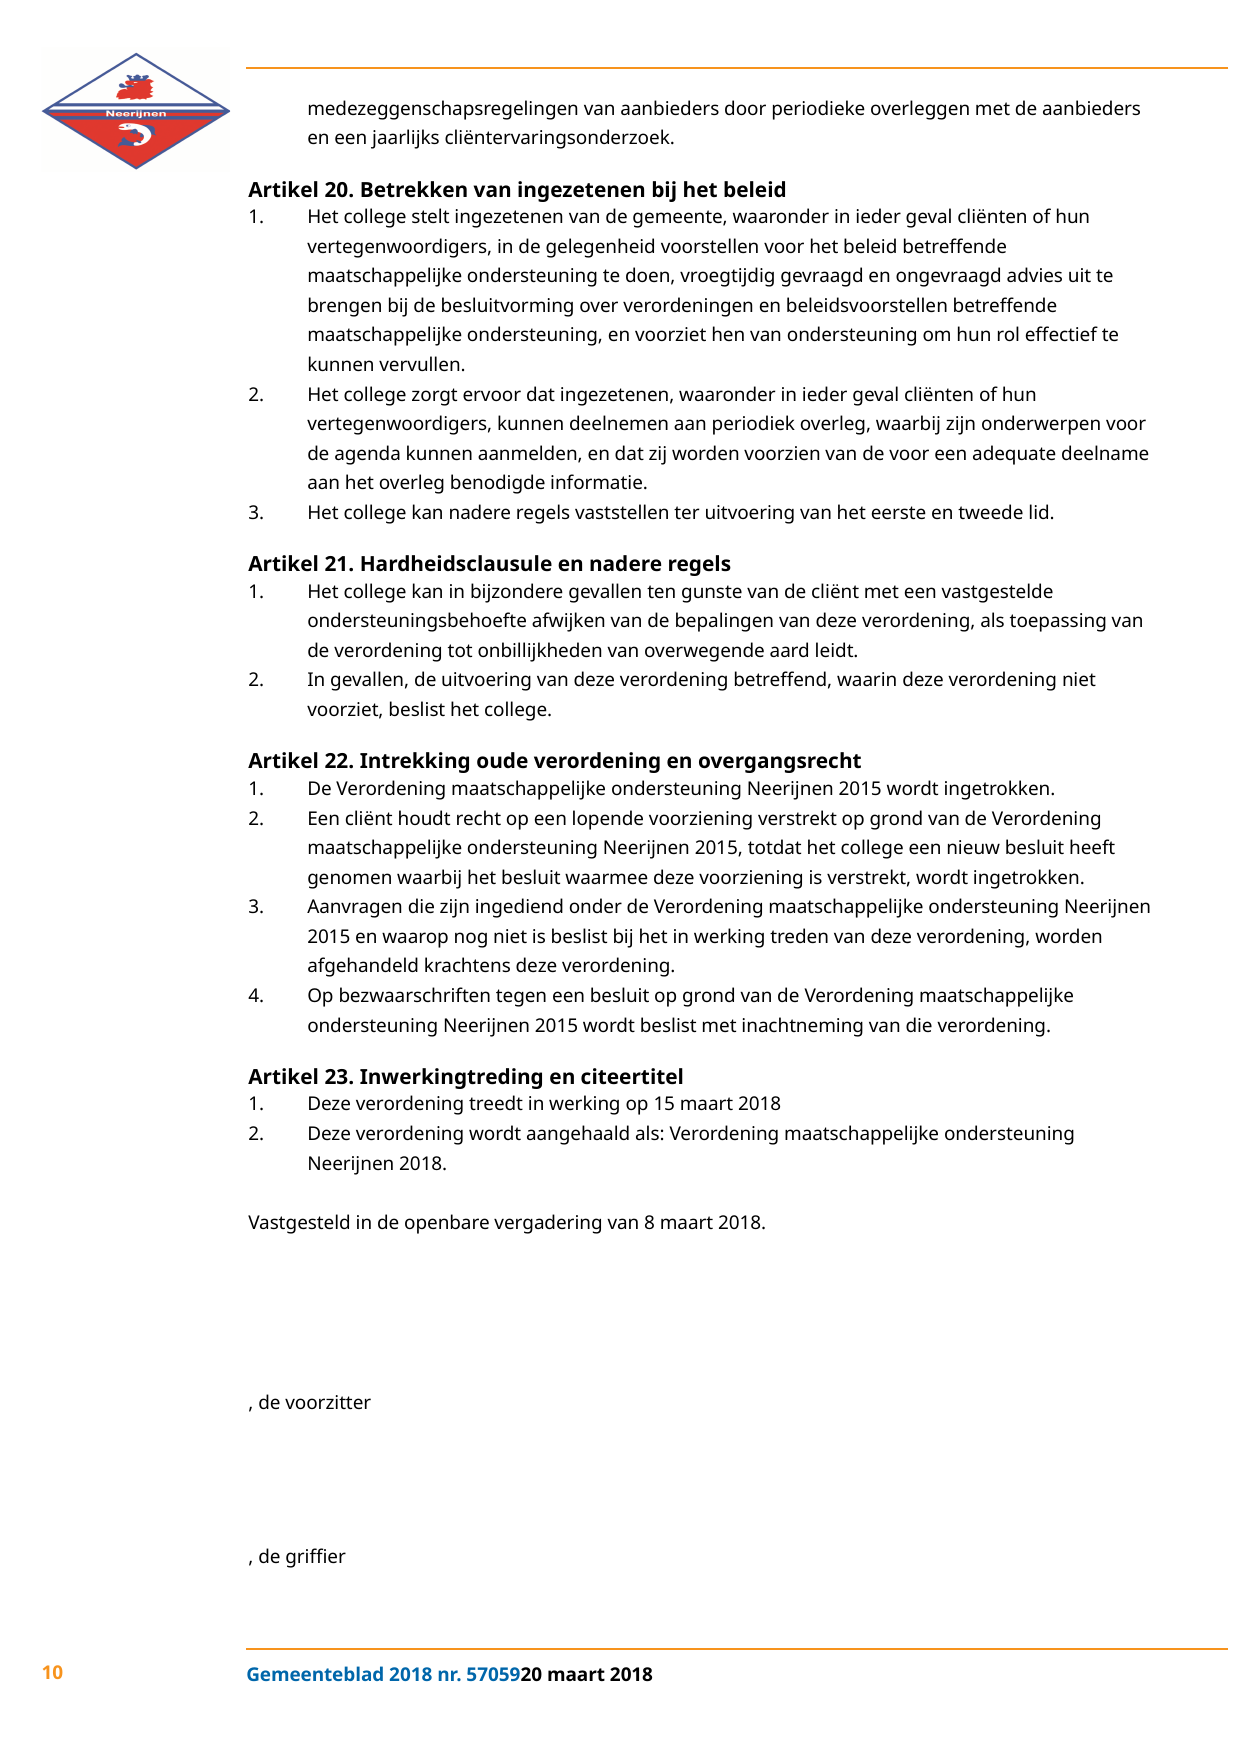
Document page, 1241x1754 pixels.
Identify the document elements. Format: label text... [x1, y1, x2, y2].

list In gevallen, de uitvoering van deze verordening betreffend, waarin deze verordening niet voorziet, beslist het college. [248, 667, 1152, 722]
list Het college kan nadere regels vaststellen ter uitvoering van het eerste en tweede lid. [248, 499, 1152, 525]
text Artikel 21. Hardheidsclausule en nadere regels [248, 549, 1152, 578]
text Vastgesteld in de openbare vergadering van 8 maart 2018. [248, 1209, 1152, 1235]
list Het college zorgt ervoor dat ingezetenen, waaronder in ieder geval cliënten of hun vertegenwoordigers, kunnen deelnemen aan periodiek overleg, waarbij zijn onderwerpen voor de agenda kunnen aanmelden, en dat zij worden voorzien van de voor een adequate deelname aan het overleg benodigde informatie. [248, 381, 1152, 495]
picture [41, 47, 231, 172]
list Het college stelt ingezetenen van de gemeente, waaronder in ieder geval cliënten of hun vertegenwoordigers, in de gelegenheid voorstellen voor het beleid betreffende maatschappelijke ondersteuning te doen, vroegtijdig gevraagd en ongevraagd advies uit te brengen bij de besluitvorming over verordeningen en beleidsvoorstellen betreffende maatschappelijke ondersteuning, en voorziet hen van ondersteuning om hun rol effectief te kunnen vervullen. [248, 203, 1152, 377]
list Het college kan in bijzondere gevallen ten gunste van de cliënt met een vastgestelde ondersteuningsbehoefte afwijken van de bepalingen van deze verordening, als toepassing van de verordening tot onbillijkheden van overwegende aard leidt. [248, 578, 1152, 663]
text Artikel 20. Betrekken van ingezetenen bij het beleid [248, 175, 1152, 203]
text , de voorzitter [248, 1389, 1152, 1415]
list Een cliënt houdt recht op een lopende voorziening verstrekt op grond van de Verordening maatschappelijke ondersteuning Neerijnen 2015, totdat het college een nieuw besluit heeft genomen waarbij het besluit waarmee deze voorziening is verstrekt, wordt ingetrokken. [248, 805, 1152, 889]
text Artikel 22. Intrekking oude verordening en overgangsrecht [248, 747, 1152, 775]
text , de griffier [248, 1543, 1152, 1569]
list Aanvragen die zijn ingediend onder de Verordening maatschappelijke ondersteuning Neerijnen 2015 en waarop nog niet is beslist bij het in werking treden van deze verordening, worden afgehandeld krachtens deze verordening. [248, 893, 1152, 978]
list De Verordening maatschappelijke ondersteuning Neerijnen 2015 wordt ingetrokken. [248, 775, 1152, 801]
list Deze verordening treedt in werking op 15 maart 2018 [248, 1091, 1152, 1116]
list Op bezwaarschriften tegen een besluit op grond van de Verordening maatschappelijke ondersteuning Neerijnen 2015 wordt beslist met inachtneming van die verordening. [248, 982, 1152, 1037]
text Artikel 23. Inwerkingtreding en citeertitel [248, 1062, 1152, 1091]
list medezeggenschapsregelingen van aanbieders door periodieke overleggen met de aanbieders en een jaarlijks cliëntervaringsonderzoek. [248, 95, 1152, 150]
list Deze verordening wordt aangehaald als: Verordening maatschappelijke ondersteuning Neerijnen 2018. [248, 1120, 1152, 1176]
